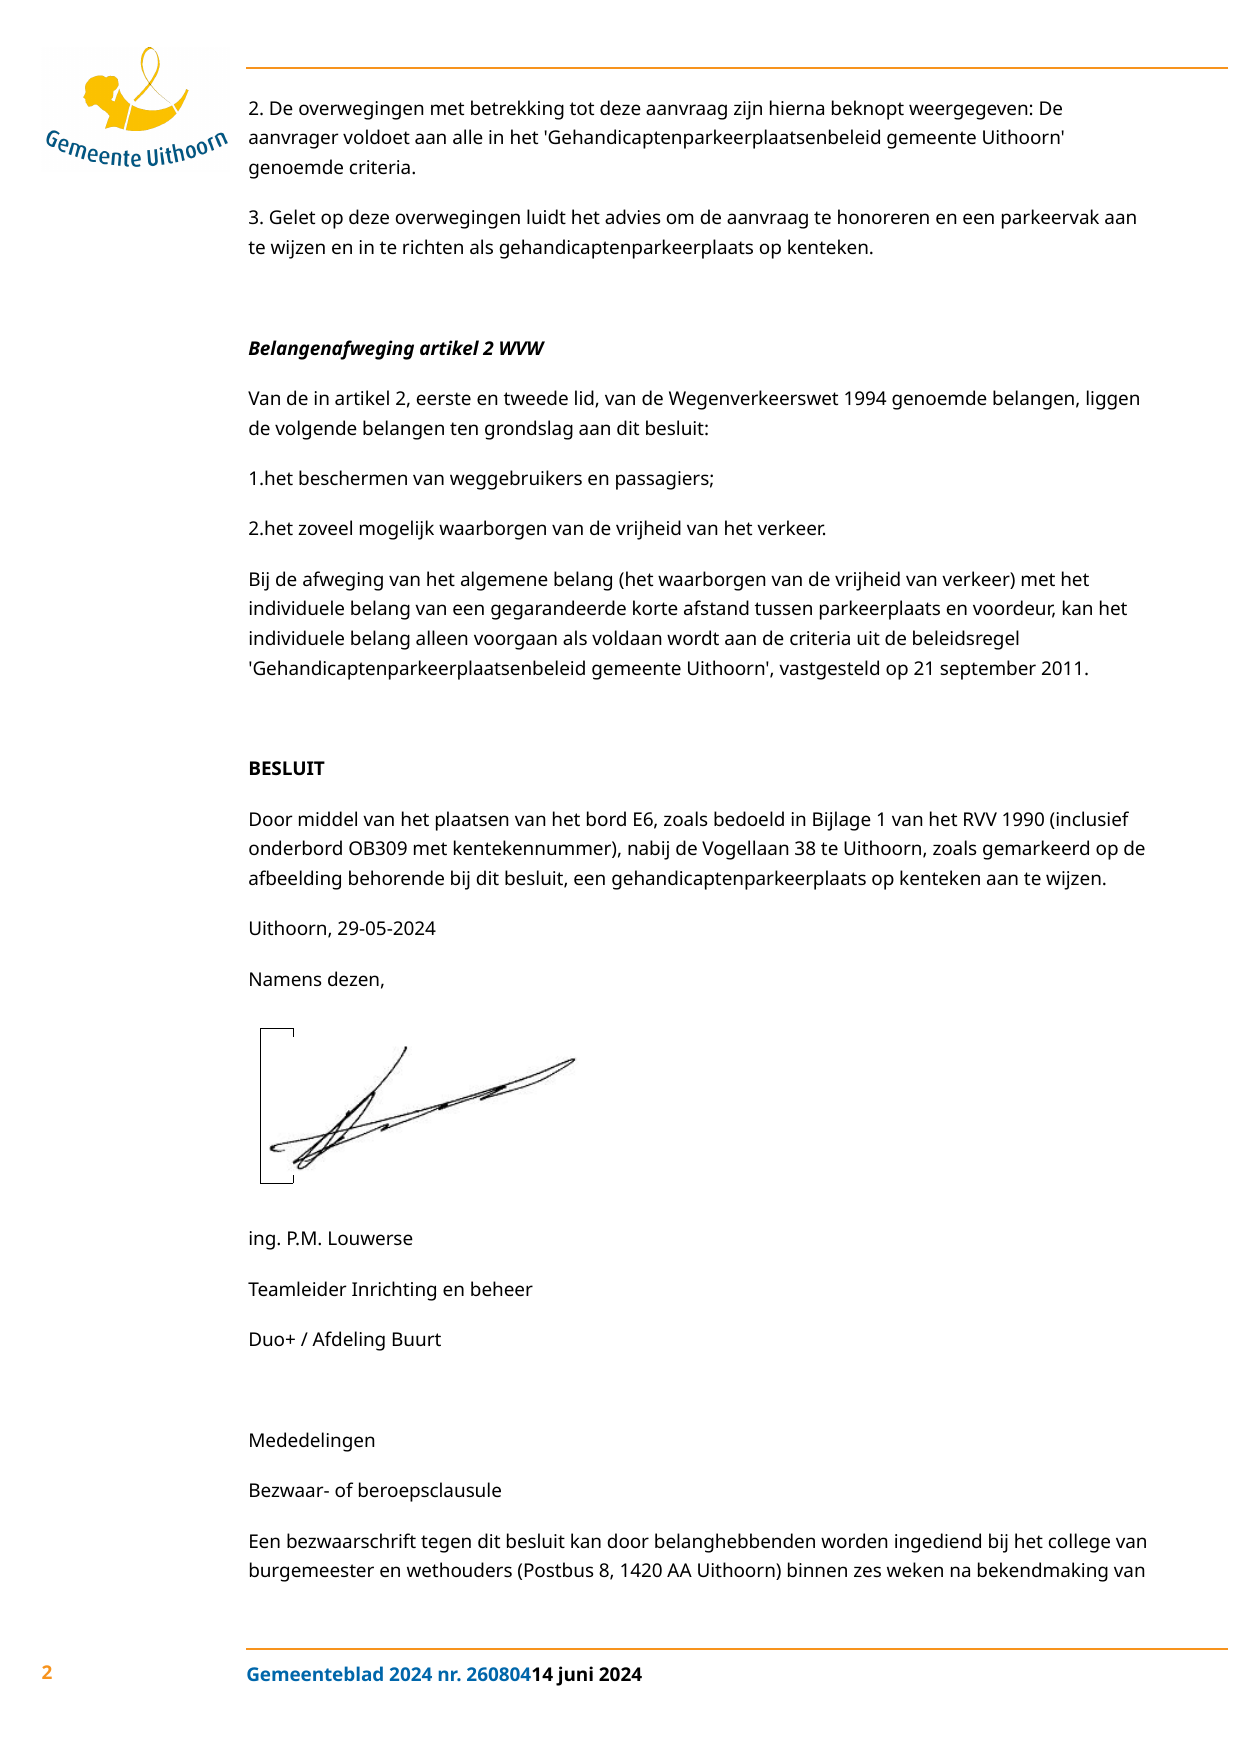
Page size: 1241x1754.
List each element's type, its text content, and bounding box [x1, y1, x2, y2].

text Van de in artikel 2, eerste en tweede lid, van de Wegenverkeerswet 1994 genoemde belangen, liggen de volgende belangen ten grondslag aan dit besluit: [248, 385, 1152, 441]
text Duo+ / Afdeling Buurt [248, 1326, 1152, 1352]
text Uithoorn, 29-05-2024 [248, 916, 1152, 941]
picture [268, 1037, 580, 1175]
text 2. De overwegingen met betrekking tot deze aanvraag zijn hierna beknopt weergegeven: De aanvrager voldoet aan alle in het 'Gehandicaptenparkeerplaatsenbeleid gemeente Uithoorn' genoemde criteria. [248, 95, 1152, 180]
text 2.het zoveel mogelijk waarborgen van de vrijheid van het verkeer. [248, 516, 1152, 541]
text 1.het beschermen van weggebruikers en passagiers; [248, 465, 1152, 491]
text Door middel van het plaatsen van het bord E6, zoals bedoeld in Bijlage 1 van het RVV 1990 (inclusief onderbord OB309 met kentekennummer), nabij de Vogellaan 38 te Uithoorn, zoals gemarkeerd op de afbeelding behorende bij dit besluit, een gehandicaptenparkeerplaats op kenteken aan te wijzen. [248, 806, 1152, 891]
text Mededelingen [248, 1427, 1152, 1453]
text Bij de afweging van het algemene belang (het waarborgen van de vrijheid van verkeer) met het individuele belang van een gegarandeerde korte afstand tussen parkeerplaats en voordeur, kan het individuele belang alleen voorgaan als voldaan wordt aan de criteria uit de beleidsregel 'Gehandicaptenparkeerplaatsenbeleid gemeente Uithoorn', vastgesteld op 21 september 2011. [248, 566, 1152, 681]
picture [41, 47, 231, 172]
text Belangenafweging artikel 2 WVW [248, 335, 1152, 361]
text ing. P.M. Louwerse [248, 1225, 1152, 1251]
text 3. Gelet op deze overwegingen luidt het advies om de aanvraag te honoreren en een parkeervak aan te wijzen en in te richten als gehandicaptenparkeerplaats op kenteken. [248, 204, 1152, 260]
text Namens dezen, [248, 966, 1152, 992]
text Bezwaar- of beroepsclausule [248, 1477, 1152, 1503]
text Een bezwaarschrift tegen dit besluit kan door belanghebbenden worden ingediend bij het college van burgemeester en wethouders (Postbus 8, 1420 AA Uithoorn) binnen zes weken na bekendmaking van [248, 1528, 1152, 1583]
text BESLUIT [248, 756, 1152, 781]
text Teamleider Inrichting en beheer [248, 1276, 1152, 1302]
